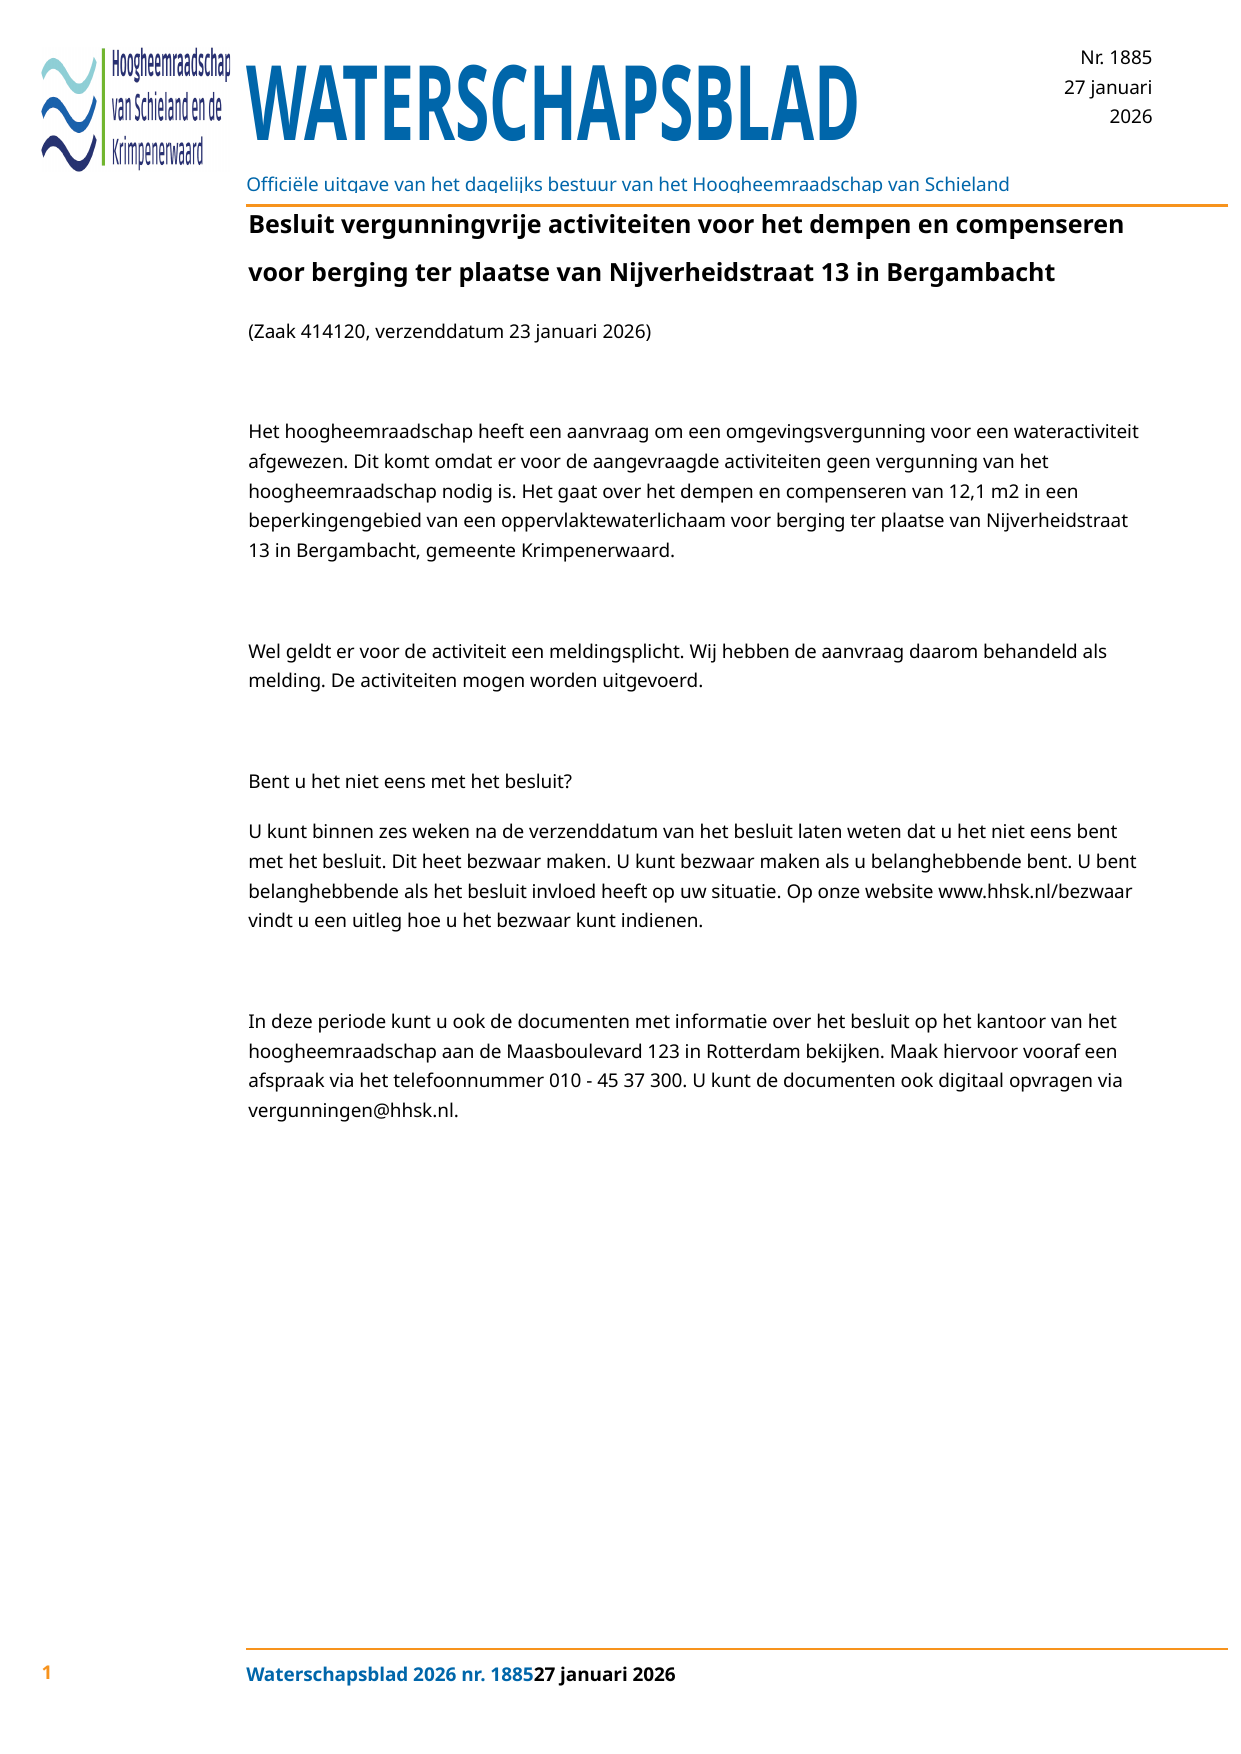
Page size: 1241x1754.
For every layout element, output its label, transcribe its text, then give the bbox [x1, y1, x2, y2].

text (Zaak 414120, verzenddatum 23 januari 2026) [248, 318, 1152, 344]
text Bent u het niet eens met het besluit? [248, 768, 1152, 794]
text Besluit vergunningvrije activiteiten voor het dempen en compenseren voor berging ter plaatse van Nijverheidstraat 13 in Bergambacht [248, 207, 1152, 288]
picture [41, 47, 231, 172]
text Het hoogheemraadschap heeft een aanvraag om een omgevingsvergunning voor een wateractiviteit afgewezen. Dit komt omdat er voor de aangevraagde activiteiten geen vergunning van het hoogheemraadschap nodig is. Het gaat over het dempen en compenseren van 12,1 m2 in een beperkingengebied van een oppervlaktewaterlichaam voor berging ter plaatse van Nijverheidstraat 13 in Bergambacht, gemeente Krimpenerwaard. [248, 419, 1152, 563]
text U kunt binnen zes weken na de verzenddatum van het besluit laten weten dat u het niet eens bent met het besluit. Dit heet bezwaar maken. U kunt bezwaar maken als u belanghebbende bent. U bent belanghebbende als het besluit invloed heeft op uw situatie. Op onze website www.hhsk.nl/bezwaar vindt u een uitleg hoe u het bezwaar kunt indienen. [248, 819, 1152, 933]
text In deze periode kunt u ook de documenten met informatie over het besluit op het kantoor van het hoogheemraadschap aan de Maasboulevard 123 in Rotterdam bekijken. Maak hiervoor vooraf een afspraak via het telefoonnummer 010 - 45 37 300. U kunt de documenten ook digitaal opvragen via vergunningen@hhsk.nl. [248, 1008, 1152, 1123]
text Wel geldt er voor de activiteit een meldingsplicht. Wij hebben de aanvraag daarom behandeld als melding. De activiteiten mogen worden uitgevoerd. [248, 638, 1152, 693]
